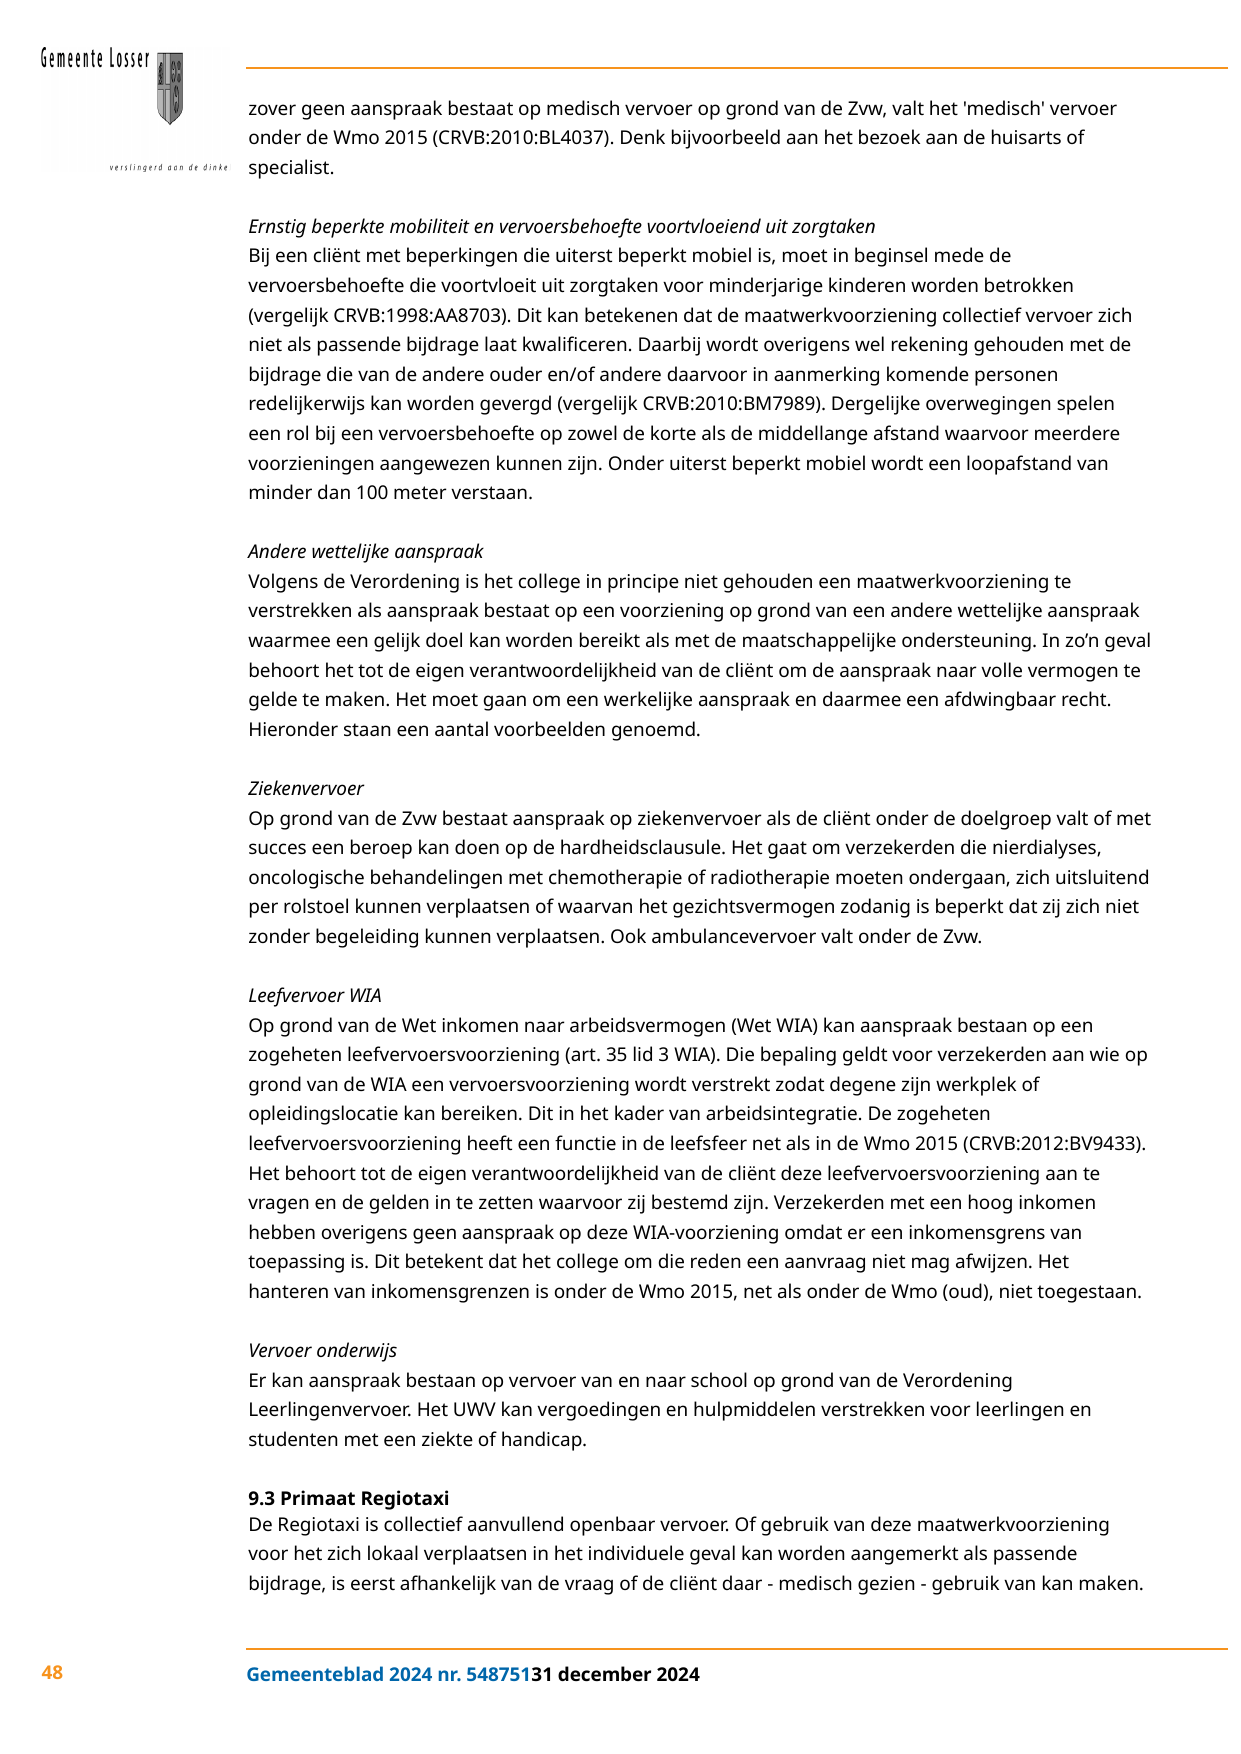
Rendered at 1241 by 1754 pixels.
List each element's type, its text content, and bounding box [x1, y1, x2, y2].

text Leefvervoer WIA [248, 982, 1152, 1008]
text Op grond van de Wet inkomen naar arbeidsvermogen (Wet WIA) kan aanspraak bestaan op een zogeheten leefvervoersvoorziening (art. 35 lid 3 WIA). Die bepaling geldt voor verzekerden aan wie op grond van de WIA een vervoersvoorziening wordt verstrekt zodat degene zijn werkplek of opleidingslocatie kan bereiken. Dit in het kader van arbeidsintegratie. De zogeheten leefvervoersvoorziening heeft een functie in de leefsfeer net als in de Wmo 2015 (CRVB:2012:BV9433). Het behoort tot de eigen verantwoordelijkheid van de cliënt deze leefvervoersvoorziening aan te vragen en de gelden in te zetten waarvoor zij bestemd zijn. Verzekerden met een hoog inkomen hebben overigens geen aanspraak op deze WIA-voorziening omdat er een inkomensgrens van toepassing is. Dit betekent dat het college om die reden een aanvraag niet mag afwijzen. Het hanteren van inkomensgrenzen is onder de Wmo 2015, net als onder de Wmo (oud), niet toegestaan. [248, 1012, 1152, 1304]
text Ziekenvervoer [248, 775, 1152, 801]
text Vervoer onderwijs [248, 1337, 1152, 1363]
text Bij een cliënt met beperkingen die uiterst beperkt mobiel is, moet in beginsel mede de vervoersbehoefte die voortvloeit uit zorgtaken voor minderjarige kinderen worden betrokken (vergelijk CRVB:1998:AA8703). Dit kan betekenen dat de maatwerkvoorziening collectief vervoer zich niet als passende bijdrage laat kwalificeren. Daarbij wordt overigens wel rekening gehouden met de bijdrage die van de andere ouder en/of andere daarvoor in aanmerking komende personen redelijkerwijs kan worden gevergd (vergelijk CRVB:2010:BM7989). Dergelijke overwegingen spelen een rol bij een vervoersbehoefte op zowel de korte als de middellange afstand waarvoor meerdere voorzieningen aangewezen kunnen zijn. Onder uiterst beperkt mobiel wordt een loopafstand van minder dan 100 meter verstaan. [248, 243, 1152, 505]
text De Regiotaxi is collectief aanvullend openbaar vervoer. Of gebruik van deze maatwerkvoorziening voor het zich lokaal verplaatsen in het individuele geval kan worden aangemerkt als passende bijdrage, is eerst afhankelijk van de vraag of de cliënt daar - medisch gezien - gebruik van kan maken. [248, 1511, 1152, 1596]
text zover geen aanspraak bestaat op medisch vervoer op grond van de Zvw, valt het 'medisch' vervoer onder de Wmo 2015 (CRVB:2010:BL4037). Denk bijvoorbeeld aan het bezoek aan de huisarts of specialist. [248, 95, 1152, 180]
text Volgens de Verordening is het college in principe niet gehouden een maatwerkvoorziening te verstrekken als aanspraak bestaat op een voorziening op grond van een andere wettelijke aanspraak waarmee een gelijk doel kan worden bereikt als met de maatschappelijke ondersteuning. In zo’n geval behoort het tot de eigen verantwoordelijkheid van de cliënt om de aanspraak naar volle vermogen te gelde te maken. Het moet gaan om een werkelijke aanspraak en daarmee een afdwingbaar recht. Hieronder staan een aantal voorbeelden genoemd. [248, 568, 1152, 742]
text 9.3 Primaat Regiotaxi [248, 1485, 1152, 1511]
text Er kan aanspraak bestaan op vervoer van en naar school op grond van de Verordening Leerlingenvervoer. Het UWV kan vergoedingen en hulpmiddelen verstrekken voor leerlingen en studenten met een ziekte of handicap. [248, 1367, 1152, 1452]
text Andere wettelijke aanspraak [248, 538, 1152, 564]
text Op grond van de Zvw bestaat aanspraak op ziekenvervoer als de cliënt onder de doelgroep valt of met succes een beroep kan doen op de hardheidsclausule. Het gaat om verzekerden die nierdialyses, oncologische behandelingen met chemotherapie of radiotherapie moeten ondergaan, zich uitsluitend per rolstoel kunnen verplaatsen of waarvan het gezichtsvermogen zodanig is beperkt dat zij zich niet zonder begeleiding kunnen verplaatsen. Ook ambulancevervoer valt onder de Zvw. [248, 805, 1152, 949]
picture [41, 47, 231, 172]
text Ernstig beperkte mobiliteit en vervoersbehoefte voortvloeiend uit zorgtaken [248, 213, 1152, 239]
